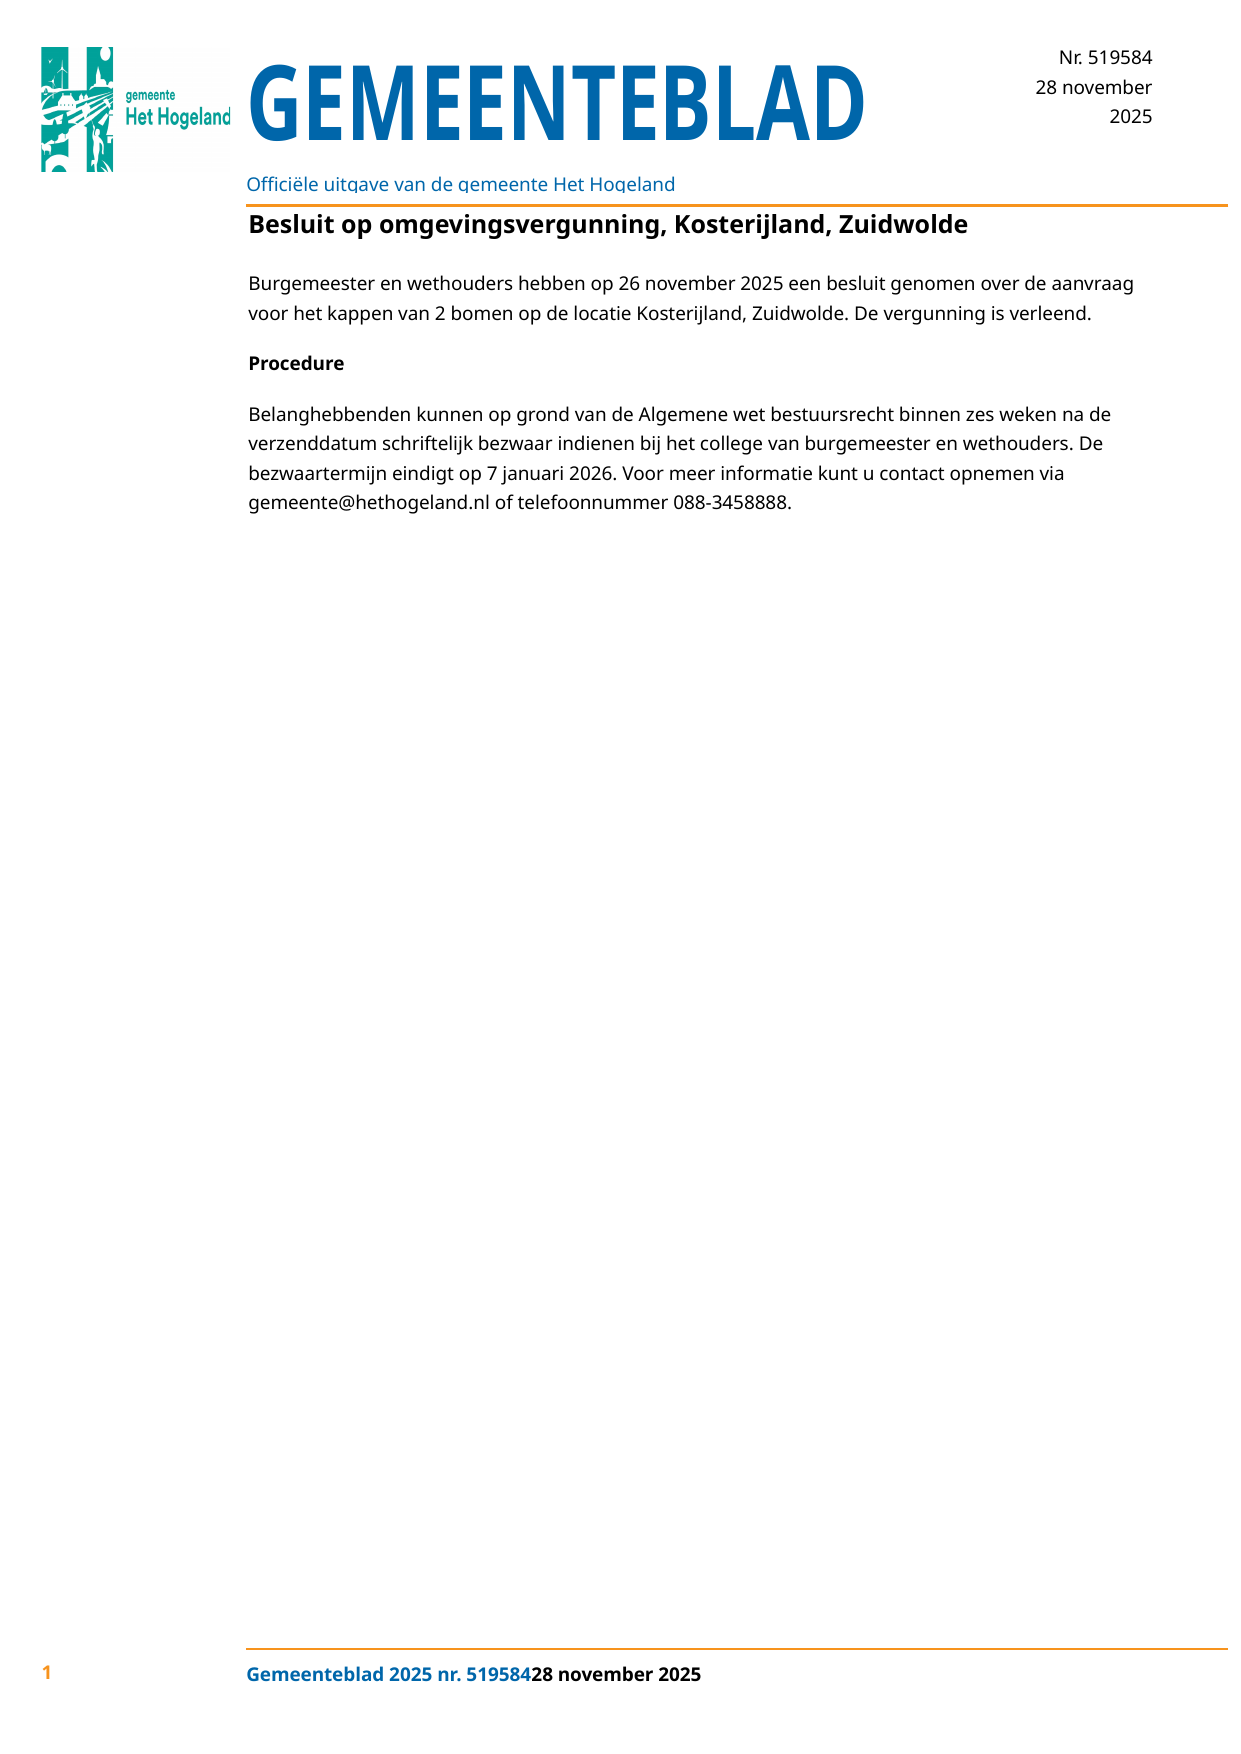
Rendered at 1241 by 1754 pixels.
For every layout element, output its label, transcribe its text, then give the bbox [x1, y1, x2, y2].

picture [41, 47, 231, 172]
text Belanghebbenden kunnen op grond van de Algemene wet bestuursrecht binnen zes weken na de verzenddatum schriftelijk bezwaar indienen bij het college van burgemeester en wethouders. De bezwaartermijn eindigt op 7 januari 2026. Voor meer informatie kunt u contact opnemen via gemeente@hethogeland.nl of telefoonnummer 088-3458888. [248, 401, 1152, 515]
text Procedure [248, 350, 1152, 376]
text Besluit op omgevingsvergunning, Kosterijland, Zuidwolde [248, 207, 1152, 241]
text Burgemeester en wethouders hebben op 26 november 2025 een besluit genomen over de aanvraag voor het kappen van 2 bomen op de locatie Kosterijland, Zuidwolde. De vergunning is verleend. [248, 270, 1152, 326]
